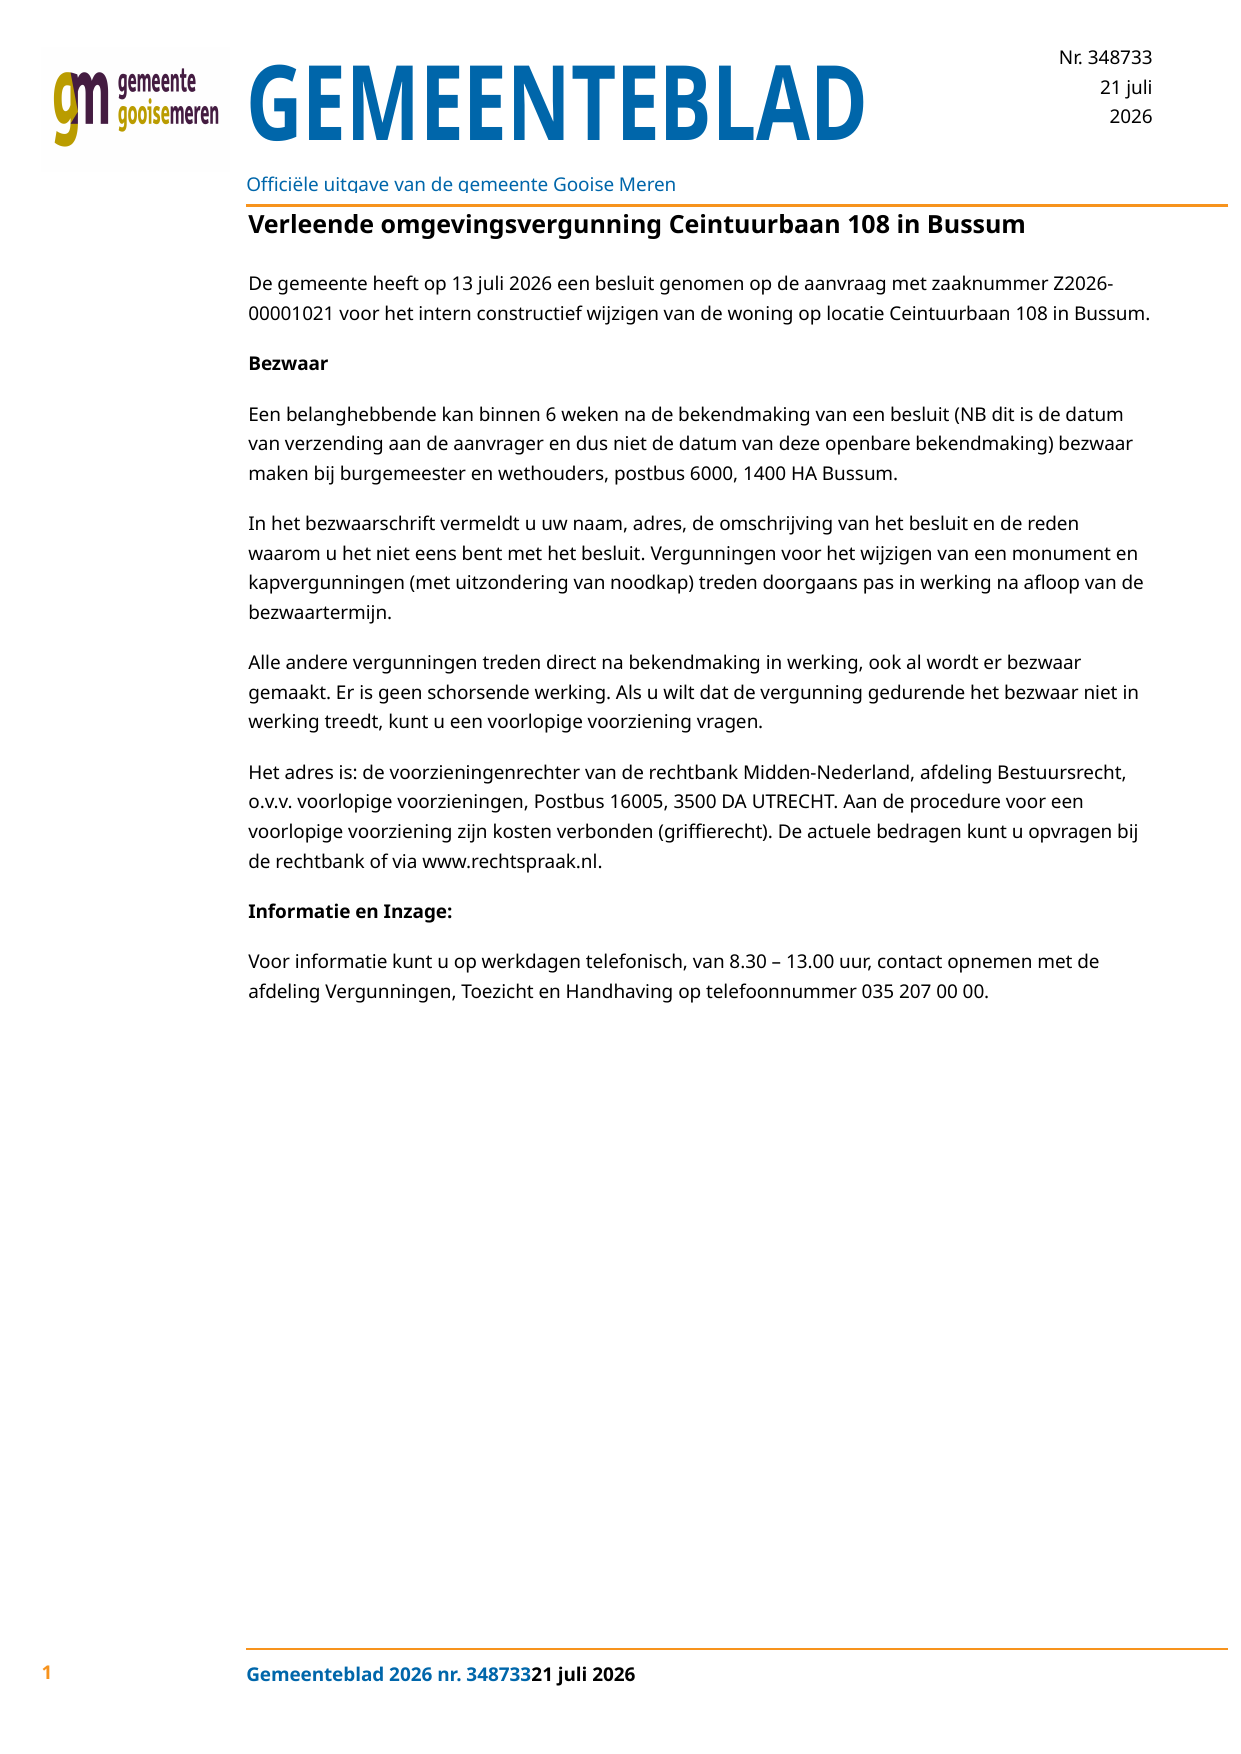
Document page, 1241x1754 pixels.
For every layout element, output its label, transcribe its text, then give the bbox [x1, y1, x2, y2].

text Verleende omgevingsvergunning Ceintuurbaan 108 in Bussum [248, 207, 1152, 241]
text Het adres is: de voorzieningenrechter van de rechtbank Midden-Nederland, afdeling Bestuursrecht, o.v.v. voorlopige voorzieningen, Postbus 16005, 3500 DA UTRECHT. Aan de procedure voor een voorlopige voorziening zijn kosten verbonden (griffierecht). De actuele bedragen kunt u opvragen bij de rechtbank of via www.rechtspraak.nl. [248, 759, 1152, 873]
text Voor informatie kunt u op werkdagen telefonisch, van 8.30 – 13.00 uur, contact opnemen met de afdeling Vergunningen, Toezicht en Handhaving op telefoonnummer 035 207 00 00. [248, 949, 1152, 1004]
picture [41, 47, 231, 172]
text De gemeente heeft op 13 juli 2026 een besluit genomen op de aanvraag met zaaknummer Z2026-00001021 voor het intern constructief wijzigen van de woning op locatie Ceintuurbaan 108 in Bussum. [248, 270, 1152, 326]
text Alle andere vergunningen treden direct na bekendmaking in werking, ook al wordt er bezwaar gemaakt. Er is geen schorsende werking. Als u wilt dat de vergunning gedurende het bezwaar niet in werking treedt, kunt u een voorlopige voorziening vragen. [248, 649, 1152, 734]
text In het bezwaarschrift vermeldt u uw naam, adres, de omschrijving van het besluit en de reden waarom u het niet eens bent met het besluit. Vergunningen voor het wijzigen van een monument en kapvergunningen (met uitzondering van noodkap) treden doorgaans pas in werking na afloop van de bezwaartermijn. [248, 510, 1152, 625]
text Informatie en Inzage: [248, 898, 1152, 924]
text Bezwaar [248, 350, 1152, 376]
text Een belanghebbende kan binnen 6 weken na de bekendmaking van een besluit (NB dit is de datum van verzending aan de aanvrager en dus niet de datum van deze openbare bekendmaking) bezwaar maken bij burgemeester en wethouders, postbus 6000, 1400 HA Bussum. [248, 401, 1152, 486]
